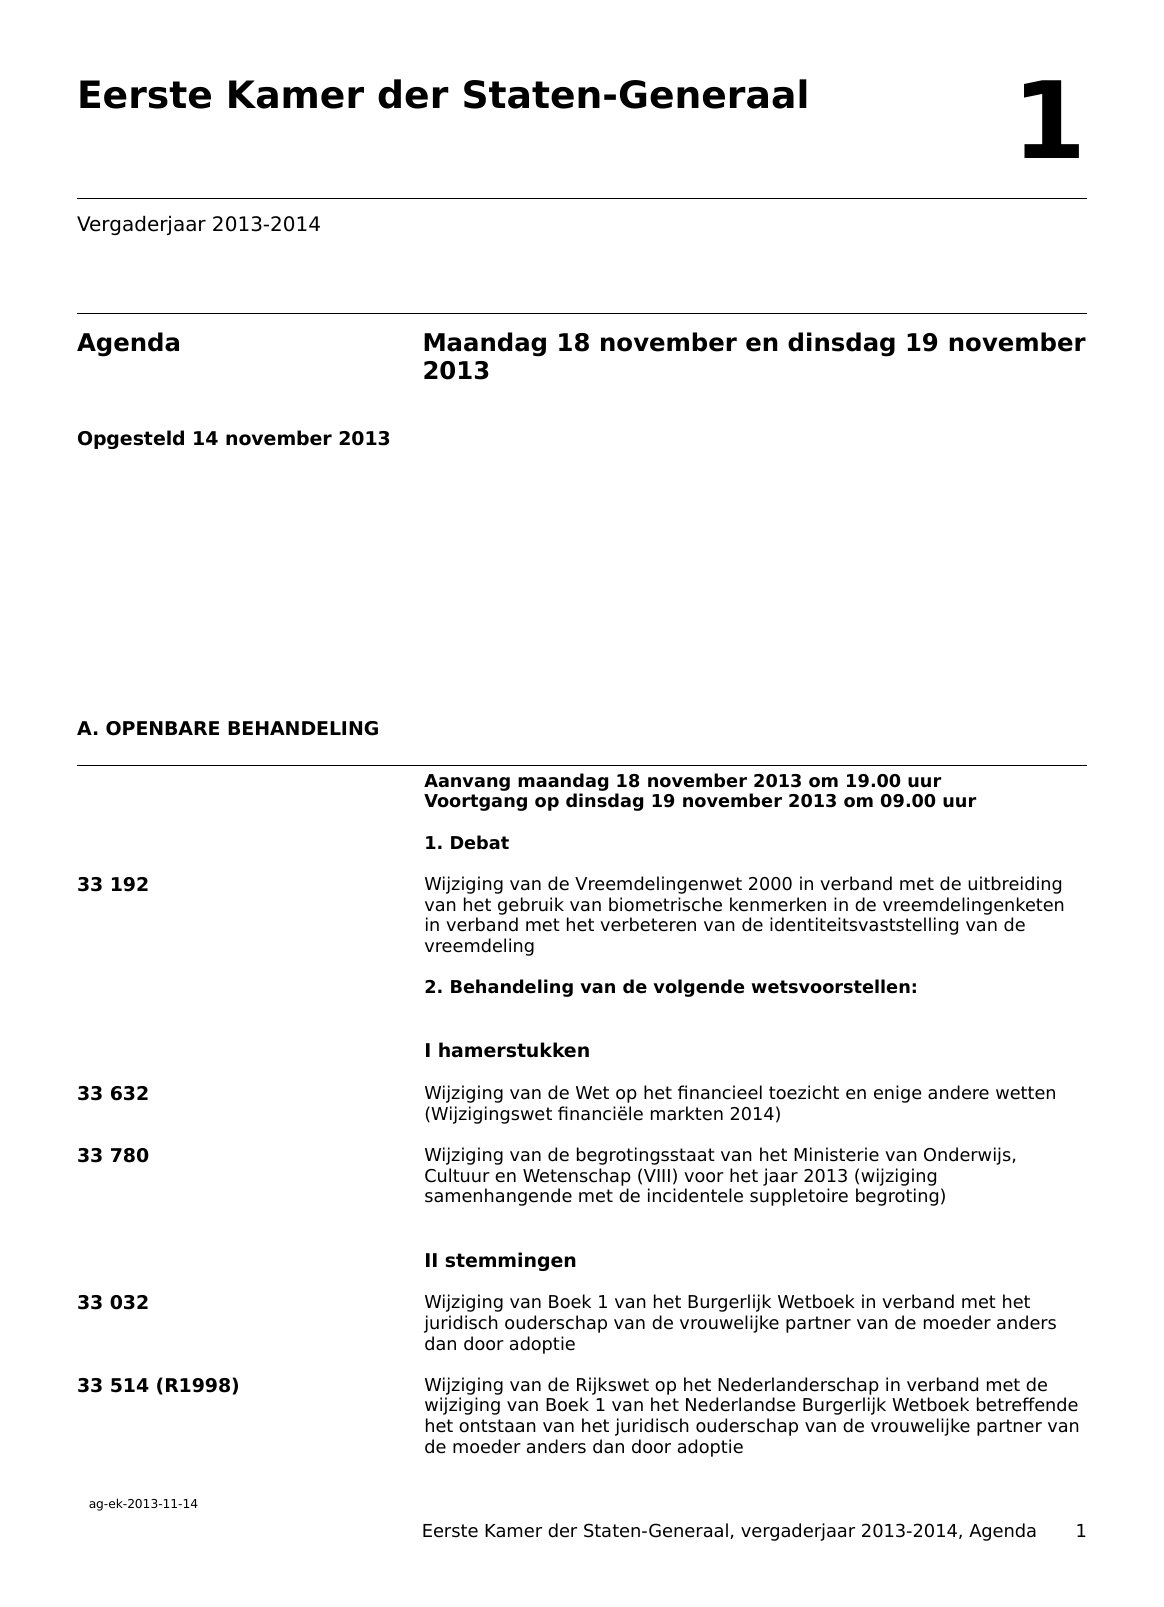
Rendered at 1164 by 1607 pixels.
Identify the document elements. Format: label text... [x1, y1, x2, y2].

table_cell [418, 1272, 1087, 1292]
table_header [77, 766, 401, 791]
table_cell [418, 1354, 1087, 1375]
table_cell [418, 812, 1087, 833]
table_cell [401, 977, 418, 998]
table_cell [77, 1124, 401, 1145]
table_cell [77, 853, 401, 874]
table_cell [77, 1018, 401, 1062]
table_cell [401, 1375, 418, 1457]
table_cell [418, 1124, 1087, 1145]
table_cell [77, 791, 401, 812]
table_cell [401, 1228, 418, 1272]
table_cell [77, 1228, 401, 1272]
table_cell 33 780 [77, 1145, 401, 1207]
table_cell Wijziging van Boek 1 van het Burgerlijk Wetboek in verband met het juridisch ouderschap van de vrouwelijke partner van de moeder anders dan door adoptie [418, 1292, 1087, 1354]
table_cell Maandag 18 november en dinsdag 19 november 2013 [422, 314, 1087, 385]
table_cell II stemmingen [418, 1228, 1087, 1272]
table_cell 33 192 [77, 874, 401, 956]
table_cell [401, 874, 418, 956]
table_cell [401, 1145, 418, 1207]
table_cell Vergaderjaar 2013-2014 [77, 199, 1087, 313]
table_header Eerste Kamer der Staten-Generaal [77, 59, 886, 198]
table_cell Wijziging van de begrotingsstaat van het Ministerie van Onderwijs, Cultuur en Wetenschap (VIII) voor het jaar 2013 (wijziging samenhangende met de incidentele suppletoire begroting) [418, 1145, 1087, 1207]
table_cell [77, 1063, 401, 1083]
table_cell 2. Behandeling van de volgende wetsvoorstellen: [418, 977, 1087, 998]
table_cell [77, 1272, 401, 1292]
table_cell [77, 812, 401, 833]
table_cell [401, 812, 418, 833]
table_cell [401, 956, 418, 977]
text Opgesteld 14 november 2013 [77, 428, 1087, 450]
table_cell [401, 1083, 418, 1124]
table_cell I hamerstukken [418, 1018, 1087, 1062]
table_cell [401, 1292, 418, 1354]
table_cell [401, 998, 418, 1018]
table_cell 1. Debat [418, 833, 1087, 853]
table_cell [418, 956, 1087, 977]
table_cell [77, 1354, 401, 1375]
table_cell [77, 1207, 401, 1227]
table_cell [401, 833, 418, 853]
table_cell 33 032 [77, 1292, 401, 1354]
table_cell Voortgang op dinsdag 19 november 2013 om 09.00 uur [418, 791, 1087, 812]
table_cell [77, 998, 401, 1018]
table_cell [401, 791, 418, 812]
table_cell [77, 956, 401, 977]
table_cell [418, 1207, 1087, 1227]
text ag-ek-2013-11-14 [88, 1497, 323, 1511]
table_cell [418, 853, 1087, 874]
table_cell [77, 833, 401, 853]
table_cell [401, 853, 418, 874]
table_cell [401, 1018, 418, 1062]
table_header 1 [886, 59, 1087, 198]
table_cell [401, 1207, 418, 1227]
table_cell Wijziging van de Vreemdelingenwet 2000 in verband met de uitbreiding van het gebruik van biometrische kenmerken in de vreemdelingenketen in verband met het verbeteren van de identiteitsvaststelling van de vreemdeling [418, 874, 1087, 956]
table_cell 33 632 [77, 1083, 401, 1124]
table_cell [401, 1124, 418, 1145]
table_cell Wijziging van de Rijkswet op het Nederlanderschap in verband met de wijziging van Boek 1 van het Nederlandse Burgerlijk Wetboek betreffende het ontstaan van het juridisch ouderschap van de vrouwelijke partner van de moeder anders dan door adoptie [418, 1375, 1087, 1457]
table_cell [77, 977, 401, 998]
table_header Aanvang maandag 18 november 2013 om 19.00 uur [418, 766, 1087, 791]
table_header [401, 766, 418, 791]
table_cell Agenda [77, 314, 422, 385]
subtitle A. OPENBARE BEHANDELING [77, 718, 1087, 740]
table_cell 33 514 (R1998) [77, 1375, 401, 1457]
table_cell Wijziging van de Wet op het financieel toezicht en enige andere wetten (Wijzigingswet financiële markten 2014) [418, 1083, 1087, 1124]
table_cell [401, 1272, 418, 1292]
table_cell [418, 998, 1087, 1018]
table_cell [401, 1354, 418, 1375]
table_cell [401, 1063, 418, 1083]
table_cell [418, 1063, 1087, 1083]
